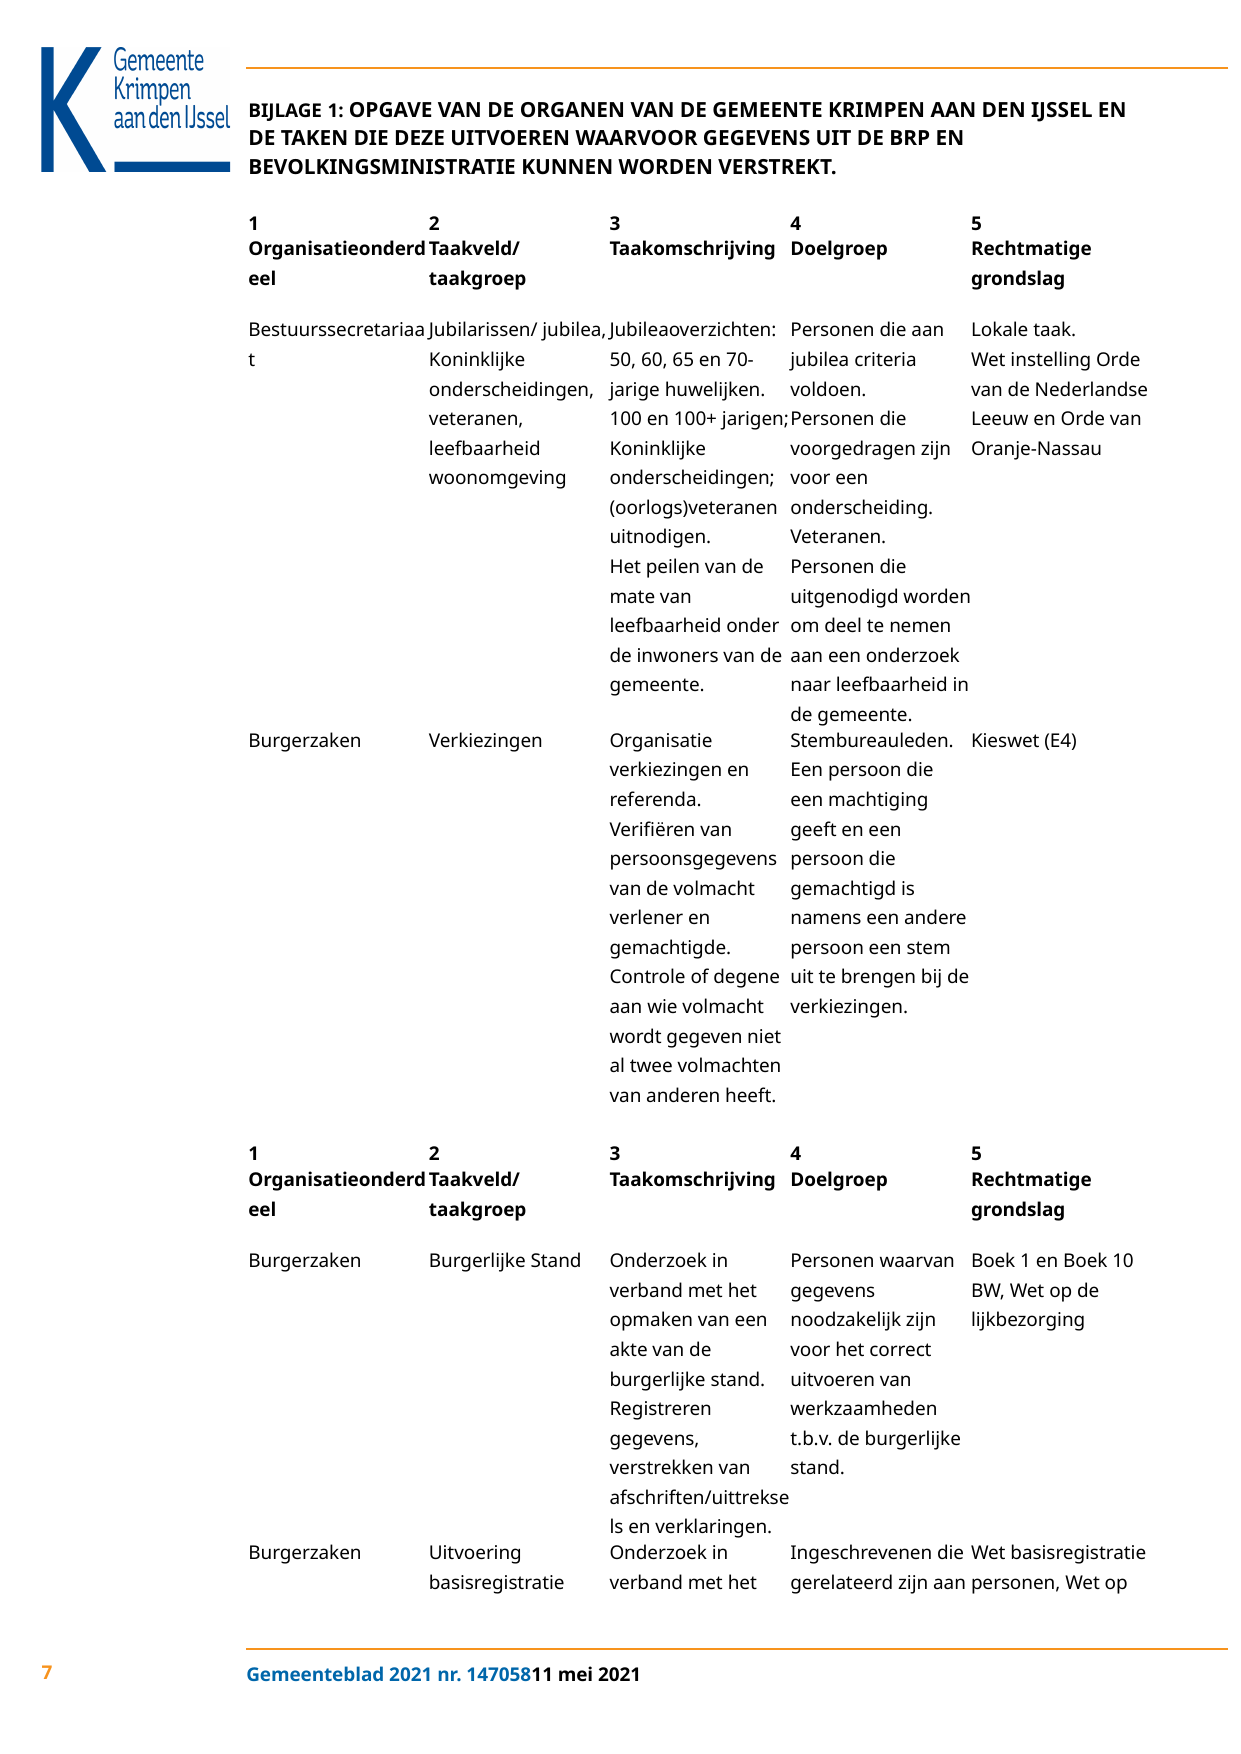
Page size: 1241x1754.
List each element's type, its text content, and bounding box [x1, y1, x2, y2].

table_header 2 [429, 210, 609, 236]
table_header 1 [248, 1141, 429, 1166]
table_cell Burgerlijke Stand [429, 1248, 609, 1539]
table_cell Onderzoek in verband met het opmaken van een akte van de burgerlijke stand. Registreren gegevens, verstrekken van afschriften/uittreksels en verklaringen. [609, 1248, 790, 1539]
table_header 2 [429, 1141, 609, 1166]
table_cell Doelgroep [790, 1166, 971, 1222]
table_cell Verkiezingen [429, 727, 609, 1108]
table_cell Organisatieonderdeel [248, 1166, 429, 1222]
table_header 5 [971, 210, 1152, 236]
table_cell Taakomschrijving [609, 1166, 790, 1222]
table_cell Lokale taak. Wet instelling Orde van de Nederlandse Leeuw en Orde van Oranje-Nassau [971, 317, 1152, 727]
table_cell Onderzoek in verband met het [609, 1539, 790, 1595]
table_cell Organisatieonderdeel [248, 236, 429, 291]
table_cell [248, 291, 429, 317]
table_cell [790, 291, 971, 317]
table_cell [429, 1222, 609, 1247]
table_cell [609, 1222, 790, 1247]
table_cell Taakomschrijving [609, 236, 790, 291]
table_cell [971, 291, 1152, 317]
table_cell Burgerzaken [248, 727, 429, 1108]
table_cell Kieswet (E4) [971, 727, 1152, 1108]
table_cell Boek 1 en Boek 10 BW, Wet op de lijkbezorging [971, 1248, 1152, 1539]
table_cell Personen die aan jubilea criteria voldoen. Personen die voorgedragen zijn voor een onderscheiding. Veteranen. Personen die uitgenodigd worden om deel te nemen aan een onderzoek naar leefbaarheid in de gemeente. [790, 317, 971, 727]
table_cell Rechtmatige grondslag [971, 236, 1152, 291]
table_cell Personen waarvan gegevens noodzakelijk zijn voor het correct uitvoeren van werkzaamheden t.b.v. de burgerlijke stand. [790, 1248, 971, 1539]
table_header 5 [971, 1141, 1152, 1166]
table_header 3 [609, 210, 790, 236]
table_cell [248, 1222, 429, 1247]
table_cell Doelgroep [790, 236, 971, 291]
table_cell [429, 291, 609, 317]
table_cell Wet basisregistratie personen, Wet op [971, 1539, 1152, 1595]
table_cell Jubileaoverzichten: 50, 60, 65 en 70-jarige huwelijken. 100 en 100+ jarigen; Koninklijke onderscheidingen; (oorlogs)veteranen uitnodigen. Het peilen van de mate van leefbaarheid onder de inwoners van de gemeente. [609, 317, 790, 727]
table_header 3 [609, 1141, 790, 1166]
table_cell [971, 1222, 1152, 1247]
table_cell Bestuurssecretariaat [248, 317, 429, 727]
table_cell Ingeschrevenen die gerelateerd zijn aan [790, 1539, 971, 1595]
table_header 4 [790, 1141, 971, 1166]
table_cell [790, 1222, 971, 1247]
table_header 4 [790, 210, 971, 236]
table_cell Uitvoering basisregistratie [429, 1539, 609, 1595]
table_cell Taakveld/ taakgroep [429, 1166, 609, 1222]
table_cell Rechtmatige grondslag [971, 1166, 1152, 1222]
table_cell Taakveld/ taakgroep [429, 236, 609, 291]
text BIJLAGE 1: OPGAVE VAN DE ORGANEN VAN DE GEMEENTE KRIMPEN AAN DEN IJSSEL EN DE TAKEN DIE DEZE UITVOEREN WAARVOOR GEGEVENS UIT DE BRP EN BEVOLKINGSMINISTRATIE KUNNEN WORDEN VERSTREKT. [248, 95, 1152, 180]
table_cell Stembureauleden. Een persoon die een machtiging geeft en een persoon die gemachtigd is namens een andere persoon een stem uit te brengen bij de verkiezingen. [790, 727, 971, 1108]
table_header 1 [248, 210, 429, 236]
table_cell Jubilarissen/ jubilea, Koninklijke onderscheidingen, veteranen, leefbaarheid woonomgeving [429, 317, 609, 727]
table_cell Burgerzaken [248, 1539, 429, 1595]
table_cell Organisatie verkiezingen en referenda. Verifiëren van persoonsgegevens van de volmacht verlener en gemachtigde. Controle of degene aan wie volmacht wordt gegeven niet al twee volmachten van anderen heeft. [609, 727, 790, 1108]
table_cell Burgerzaken [248, 1248, 429, 1539]
table_cell [609, 291, 790, 317]
picture [41, 47, 231, 172]
